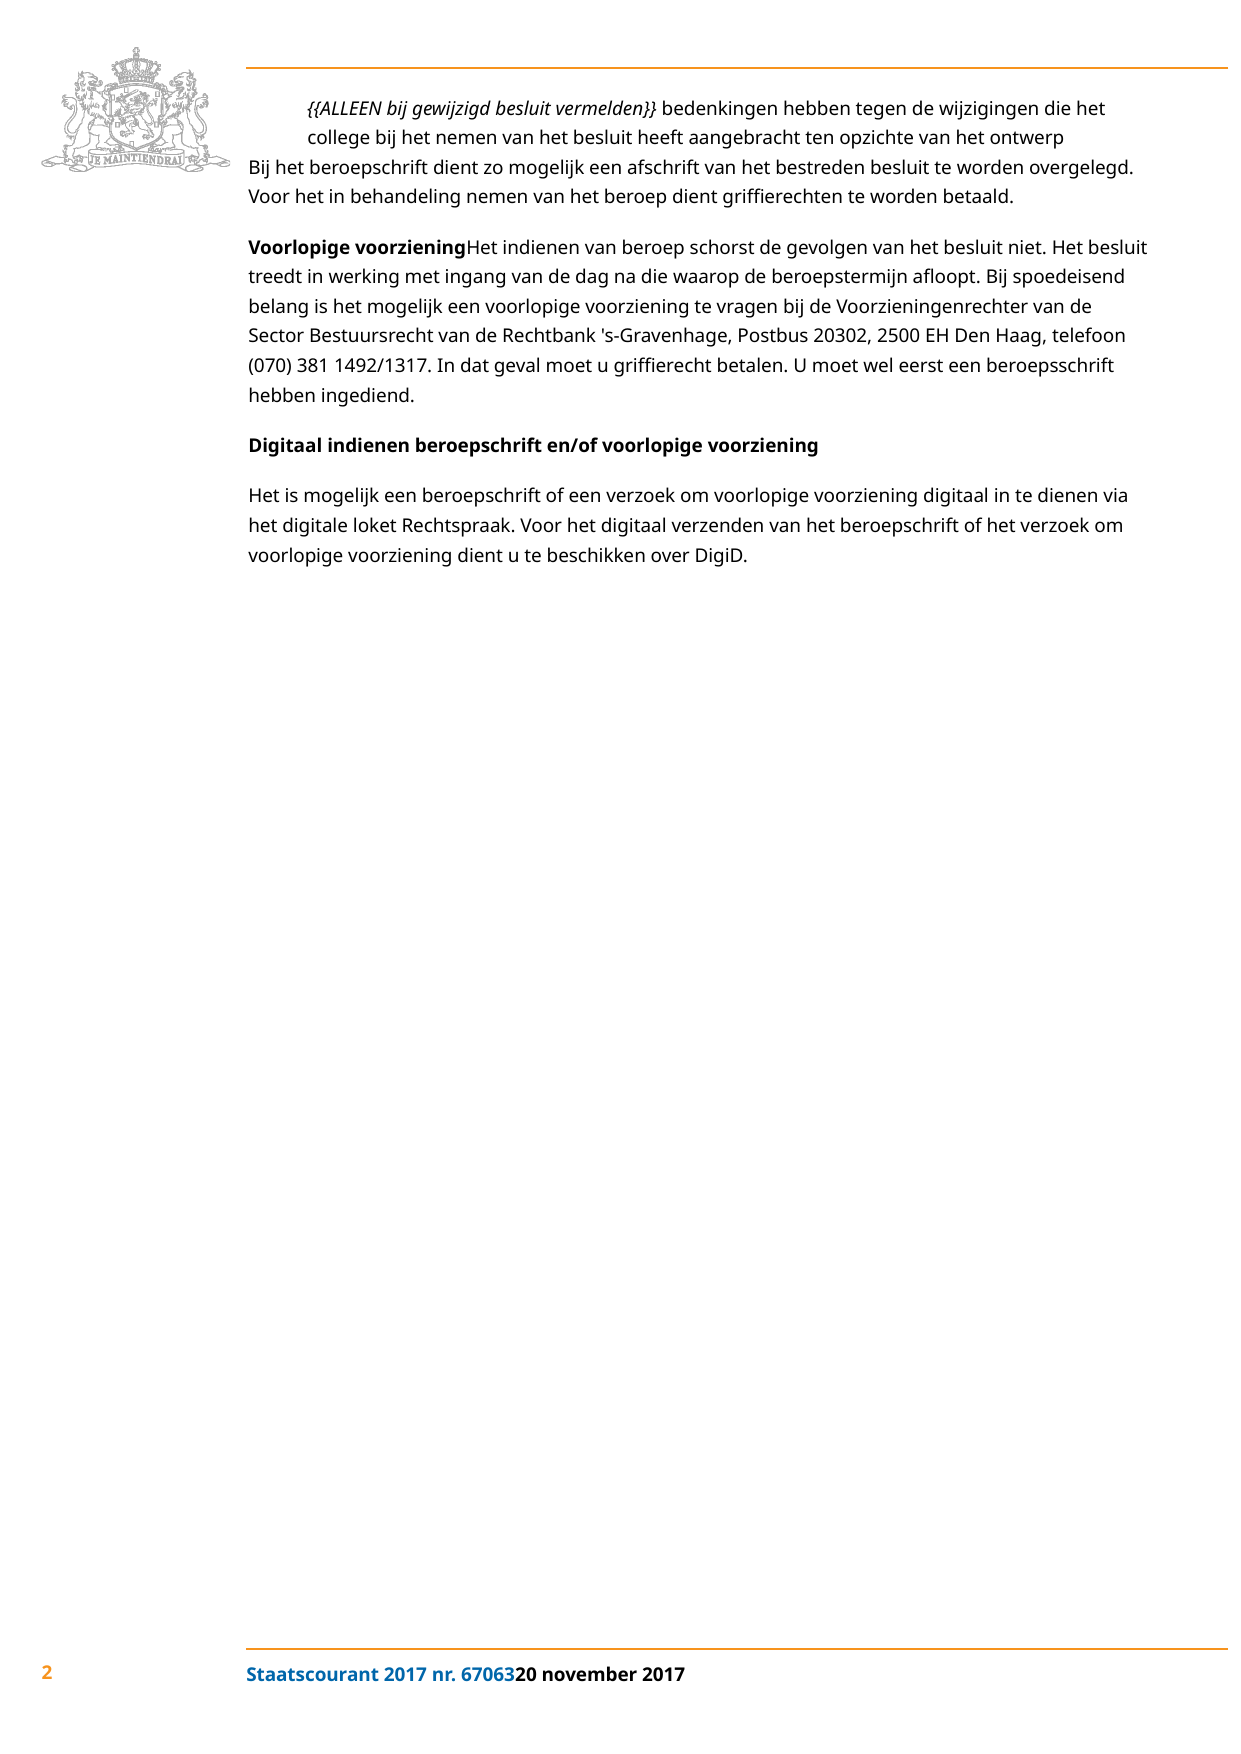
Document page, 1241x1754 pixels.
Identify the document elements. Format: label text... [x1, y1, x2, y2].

text Bij het beroepschrift dient zo mogelijk een afschrift van het bestreden besluit te worden overgelegd. Voor het in behandeling nemen van het beroep dient griffierechten te worden betaald. [248, 154, 1152, 209]
text Het is mogelijk een beroepschrift of een verzoek om voorlopige voorziening digitaal in te dienen via het digitale loket Rechtspraak. Voor het digitaal verzenden van het beroepschrift of het verzoek om voorlopige voorziening dient u te beschikken over DigiD. [248, 483, 1152, 568]
list {{ALLEEN bij gewijzigd besluit vermelden}} bedenkingen hebben tegen de wijzigingen die het college bij het nemen van het besluit heeft aangebracht ten opzichte van het ontwerp [248, 95, 1152, 150]
text Digitaal indienen beroepschrift en/of voorlopige voorziening [248, 432, 1152, 458]
text Voorlopige voorzieningHet indienen van beroep schorst de gevolgen van het besluit niet. Het besluit treedt in werking met ingang van de dag na die waarop de beroepstermijn afloopt. Bij spoedeisend belang is het mogelijk een voorlopige voorziening te vragen bij de Voorzieningenrechter van de Sector Bestuursrecht van de Rechtbank 's-Gravenhage, Postbus 20302, 2500 EH Den Haag, telefoon (070) 381 1492/1317. In dat geval moet u griffierecht betalen. U moet wel eerst een beroepsschrift hebben ingediend. [248, 234, 1152, 408]
picture [41, 47, 231, 172]
